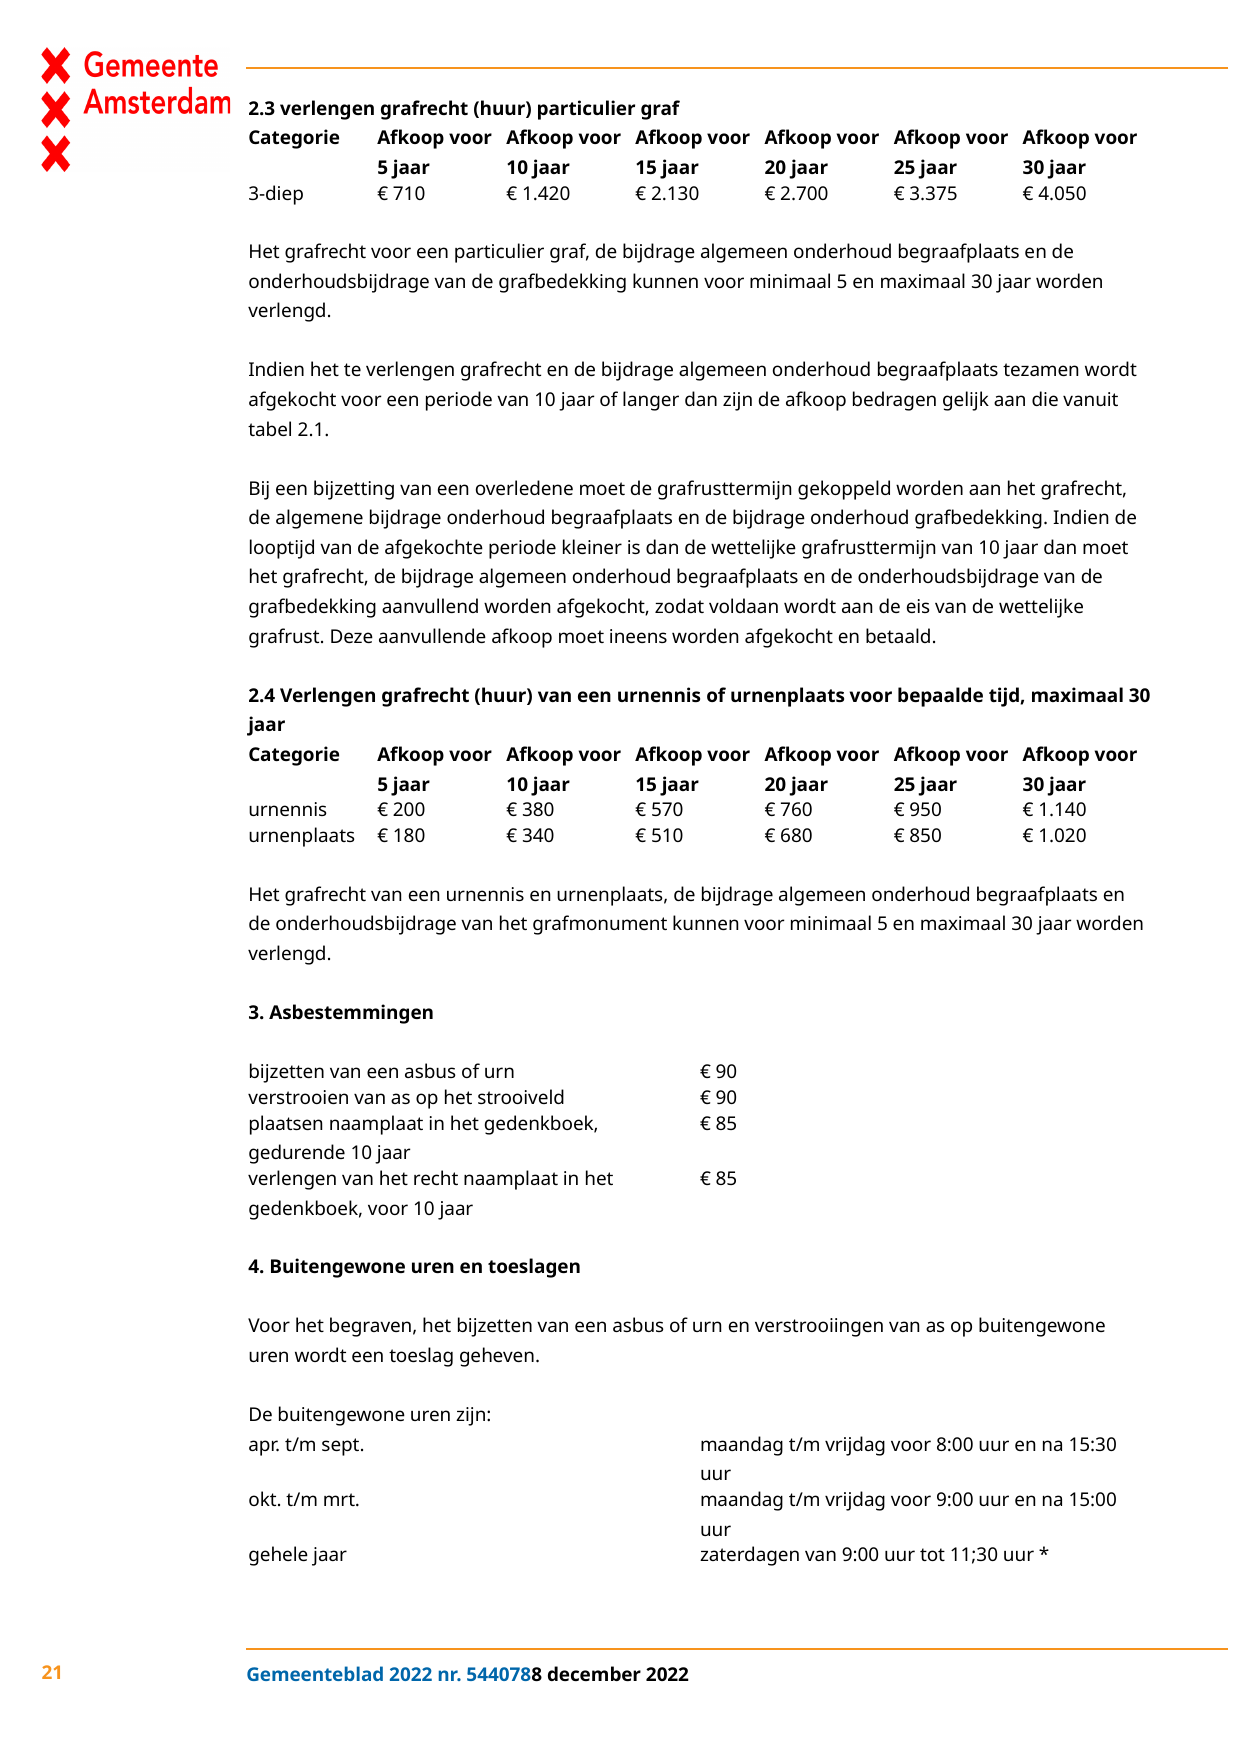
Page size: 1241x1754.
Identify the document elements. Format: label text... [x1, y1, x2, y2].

text De buitengewone uren zijn: [248, 1401, 1152, 1427]
table_cell € 680 [764, 823, 893, 848]
text Bij een bijzetting van een overledene moet de grafrusttermijn gekoppeld worden aan het grafrecht, de algemene bijdrage onderhoud begraafplaats en de bijdrage onderhoud grafbedekking. Indien de looptijd van de afgekochte periode kleiner is dan de wettelijke grafrusttermijn van 10 jaar dan moet het grafrecht, de bijdrage algemeen onderhoud begraafplaats en de onderhoudsbijdrage van de grafbedekking aanvullend worden afgekocht, zodat voldaan wordt aan de eis van de wettelijke grafrust. Deze aanvullende afkoop moet ineens worden afgekocht en betaald. [248, 475, 1152, 649]
table_header Afkoop voor 20 jaar [764, 125, 893, 180]
table_cell € 3.375 [894, 180, 1022, 206]
table_cell € 850 [894, 823, 1022, 848]
table_header Afkoop voor 30 jaar [1023, 125, 1152, 180]
text Het grafrecht voor een particulier graf, de bijdrage algemeen onderhoud begraafplaats en de onderhoudsbijdrage van de grafbedekking kunnen voor minimaal 5 en maximaal 30 jaar worden verlengd. [248, 238, 1152, 323]
table_header Afkoop voor 25 jaar [894, 125, 1022, 180]
table_header € 90 [700, 1059, 1152, 1084]
table_header Afkoop voor 5 jaar [377, 125, 506, 180]
table_cell plaatsen naamplaat in het gedenkboek, gedurende 10 jaar [248, 1110, 700, 1165]
table_cell verstrooien van as op het strooiveld [248, 1084, 700, 1110]
table_cell € 510 [635, 823, 764, 848]
table_header Categorie [248, 125, 377, 180]
text Het grafrecht van een urnennis en urnenplaats, de bijdrage algemeen onderhoud begraafplaats en de onderhoudsbijdrage van het grafmonument kunnen voor minimaal 5 en maximaal 30 jaar worden verlengd. [248, 881, 1152, 966]
text Indien het te verlengen grafrecht en de bijdrage algemeen onderhoud begraafplaats tezamen wordt afgekocht voor een periode van 10 jaar of langer dan zijn de afkoop bedragen gelijk aan die vanuit tabel 2.1. [248, 357, 1152, 442]
table_header Afkoop voor 30 jaar [1023, 741, 1152, 797]
table_header Afkoop voor 15 jaar [635, 125, 764, 180]
text 2.4 Verlengen grafrecht (huur) van een urnennis of urnenplaats voor bepaalde tijd, maximaal 30 jaar [248, 682, 1152, 737]
picture [41, 47, 231, 172]
table_cell zaterdagen van 9:00 uur tot 11;30 uur * [700, 1542, 1152, 1567]
table_header maandag t/m vrijdag voor 8:00 uur en na 15:30 uur [700, 1431, 1152, 1486]
text 2.3 verlengen grafrecht (huur) particulier graf [248, 95, 1152, 121]
table_cell € 340 [506, 823, 635, 848]
table_cell 3-diep [248, 180, 377, 206]
table_cell maandag t/m vrijdag voor 9:00 uur en na 15:00 uur [700, 1486, 1152, 1542]
table_cell € 85 [700, 1165, 1152, 1221]
table_cell € 710 [377, 180, 506, 206]
table_cell € 1.140 [1023, 797, 1152, 822]
table_cell € 200 [377, 797, 506, 822]
table_cell € 2.130 [635, 180, 764, 206]
table_header Afkoop voor 5 jaar [377, 741, 506, 797]
table_header bijzetten van een asbus of urn [248, 1059, 700, 1084]
table_cell € 950 [894, 797, 1022, 822]
table_cell € 90 [700, 1084, 1152, 1110]
table_header apr. t/m sept. [248, 1431, 700, 1486]
text Voor het begraven, het bijzetten van een asbus of urn en verstrooiingen van as op buitengewone uren wordt een toeslag geheven. [248, 1313, 1152, 1368]
table_cell gehele jaar [248, 1542, 700, 1567]
table_header Categorie [248, 741, 377, 797]
table_header Afkoop voor 20 jaar [764, 741, 893, 797]
table_cell verlengen van het recht naamplaat in het gedenkboek, voor 10 jaar [248, 1165, 700, 1221]
table_cell € 1.420 [506, 180, 635, 206]
table_cell € 2.700 [764, 180, 893, 206]
text 4. Buitengewone uren en toeslagen [248, 1253, 1152, 1279]
table_cell € 760 [764, 797, 893, 822]
table_cell € 180 [377, 823, 506, 848]
table_cell € 4.050 [1023, 180, 1152, 206]
table_header Afkoop voor 15 jaar [635, 741, 764, 797]
table_cell okt. t/m mrt. [248, 1486, 700, 1542]
table_cell urnennis [248, 797, 377, 822]
table_cell € 85 [700, 1110, 1152, 1165]
table_cell urnenplaats [248, 823, 377, 848]
table_cell € 380 [506, 797, 635, 822]
table_cell € 1.020 [1023, 823, 1152, 848]
table_header Afkoop voor 25 jaar [894, 741, 1022, 797]
table_header Afkoop voor 10 jaar [506, 741, 635, 797]
table_header Afkoop voor 10 jaar [506, 125, 635, 180]
table_cell € 570 [635, 797, 764, 822]
text 3. Asbestemmingen [248, 999, 1152, 1025]
